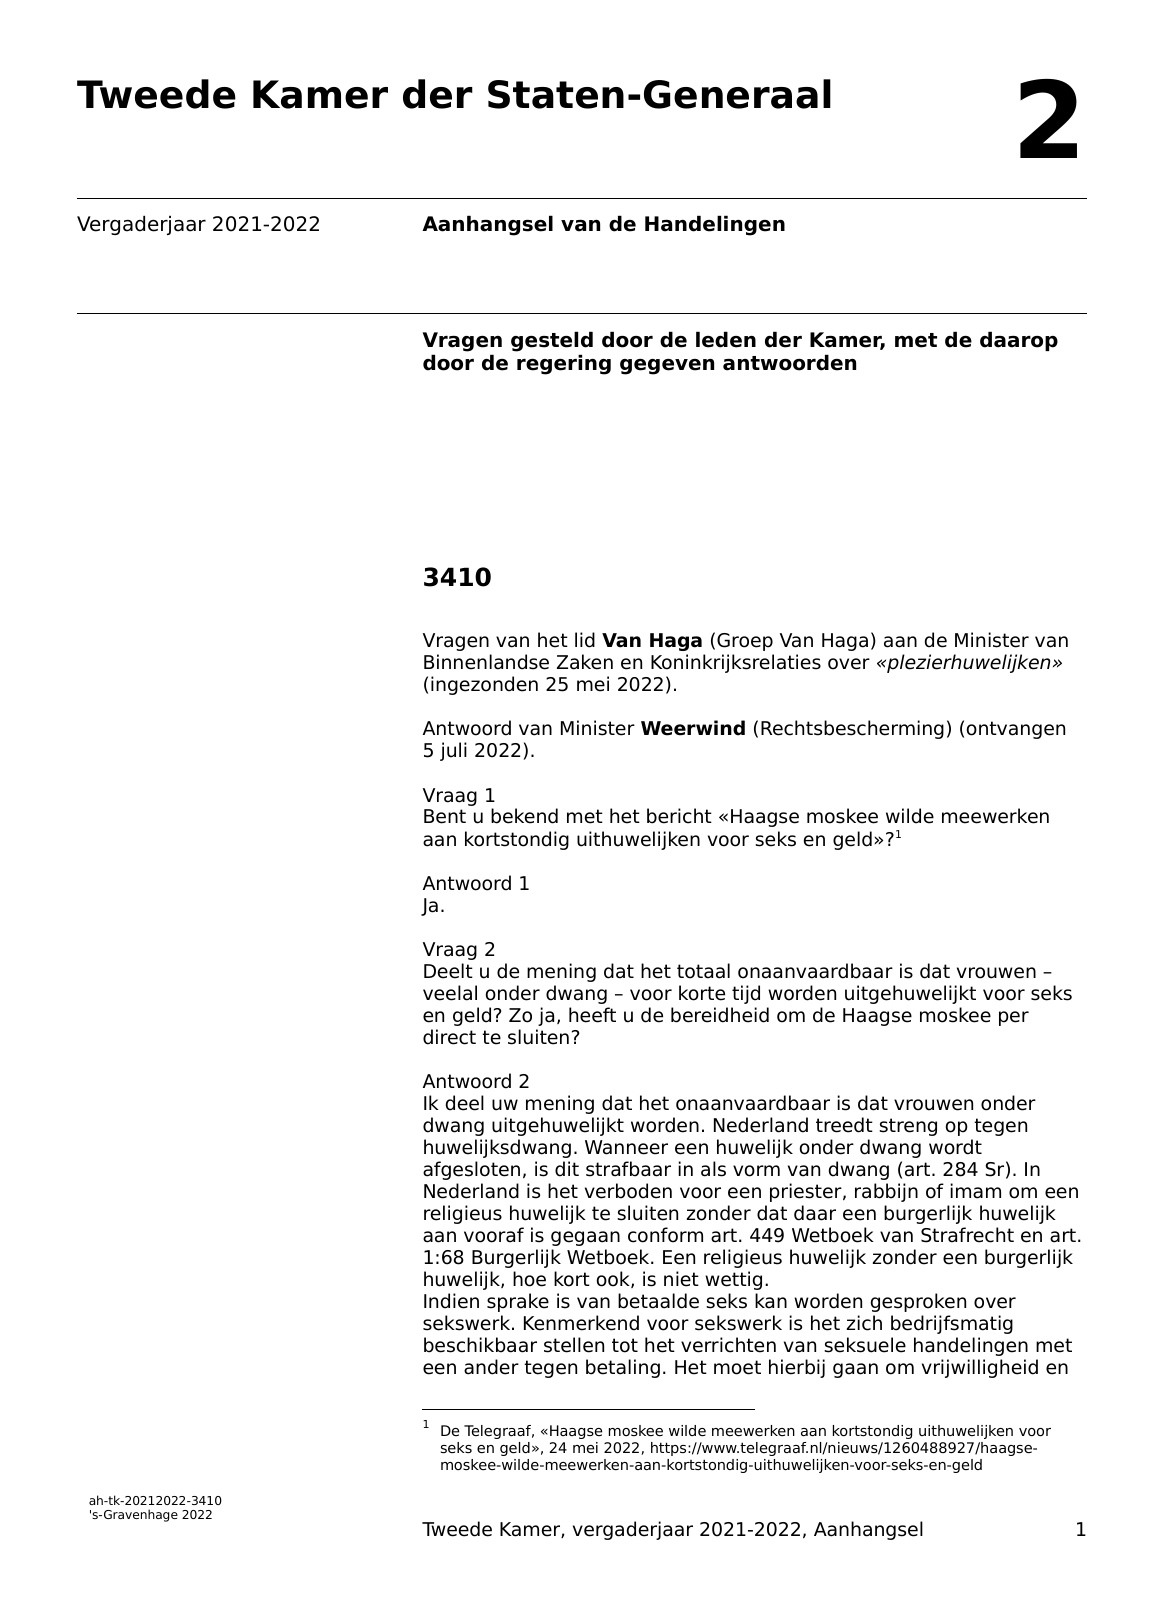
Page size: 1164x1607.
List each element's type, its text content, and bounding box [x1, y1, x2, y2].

text ah-tk-20212022-3410 [88, 1494, 323, 1508]
text Ik deel uw mening dat het onaanvaardbaar is dat vrouwen onder dwang uitgehuwelijkt worden. Nederland treedt streng op tegen huwelijksdwang. Wanneer een huwelijk onder dwang wordt afgesloten, is dit strafbaar in als vorm van dwang (art. 284 Sr). In Nederland is het verboden voor een priester, rabbijn of imam om een religieus huwelijk te sluiten zonder dat daar een burgerlijk huwelijk aan vooraf is gegaan conform art. 449 Wetboek van Strafrecht en art. 1:68 Burgerlijk Wetboek. Een religieus huwelijk zonder een burgerlijk huwelijk, hoe kort ook, is niet wettig. [422, 1093, 1087, 1291]
table_cell Vergaderjaar 2021-2022 [77, 199, 422, 313]
text Vragen van het lid Van Haga (Groep Van Haga) aan de Minister van Binnenlandse Zaken en Koninkrijksrelaties over «plezierhuwelijken» (ingezonden 25 mei 2022). [422, 630, 1087, 696]
table_header Tweede Kamer der Staten-Generaal [77, 59, 886, 198]
text Vraag 1 [422, 784, 1087, 806]
table_header 2 [886, 59, 1087, 198]
table_cell Vragen gesteld door de leden der Kamer, met de daarop door de regering gegeven antwoorden [422, 314, 1087, 375]
text Antwoord 1 [422, 873, 1087, 894]
text Ja. [422, 894, 1087, 917]
text Indien sprake is van betaalde seks kan worden gesproken over sekswerk. Kenmerkend voor sekswerk is het zich bedrijfsmatig beschikbaar stellen tot het verrichten van seksuele handelingen met een ander tegen betaling. Het moet hierbij gaan om vrijwilligheid en [422, 1291, 1087, 1378]
text De Telegraaf, «Haagse moskee wilde meewerken aan kortstondig uithuwelijken voor seks en geld», 24 mei 2022, https://www.telegraaf.nl/nieuws/1260488927/haagse-moskee-wilde-meewerken-aan-kortstondig-uithuwelijken-voor-seks-en-geld [422, 1418, 1087, 1474]
text Deelt u de mening dat het totaal onaanvaardbaar is dat vrouwen – veelal onder dwang – voor korte tijd worden uitgehuwelijkt voor seks en geld? Zo ja, heeft u de bereidheid om de Haagse moskee per direct te sluiten? [422, 961, 1087, 1049]
text 's-Gravenhage 2022 [88, 1508, 323, 1522]
table_cell [77, 314, 422, 375]
text Antwoord van Minister Weerwind (Rechtsbescherming) (ontvangen 5 juli 2022). [422, 718, 1087, 762]
table_cell Aanhangsel van de Handelingen [422, 199, 1087, 313]
text Bent u bekend met het bericht «Haagse moskee wilde meewerken aan kortstondig uithuwelijken voor seks en geld»? [422, 806, 1087, 850]
text 3410 [422, 563, 1087, 592]
text Antwoord 2 [422, 1071, 1087, 1093]
text Vraag 2 [422, 939, 1087, 961]
